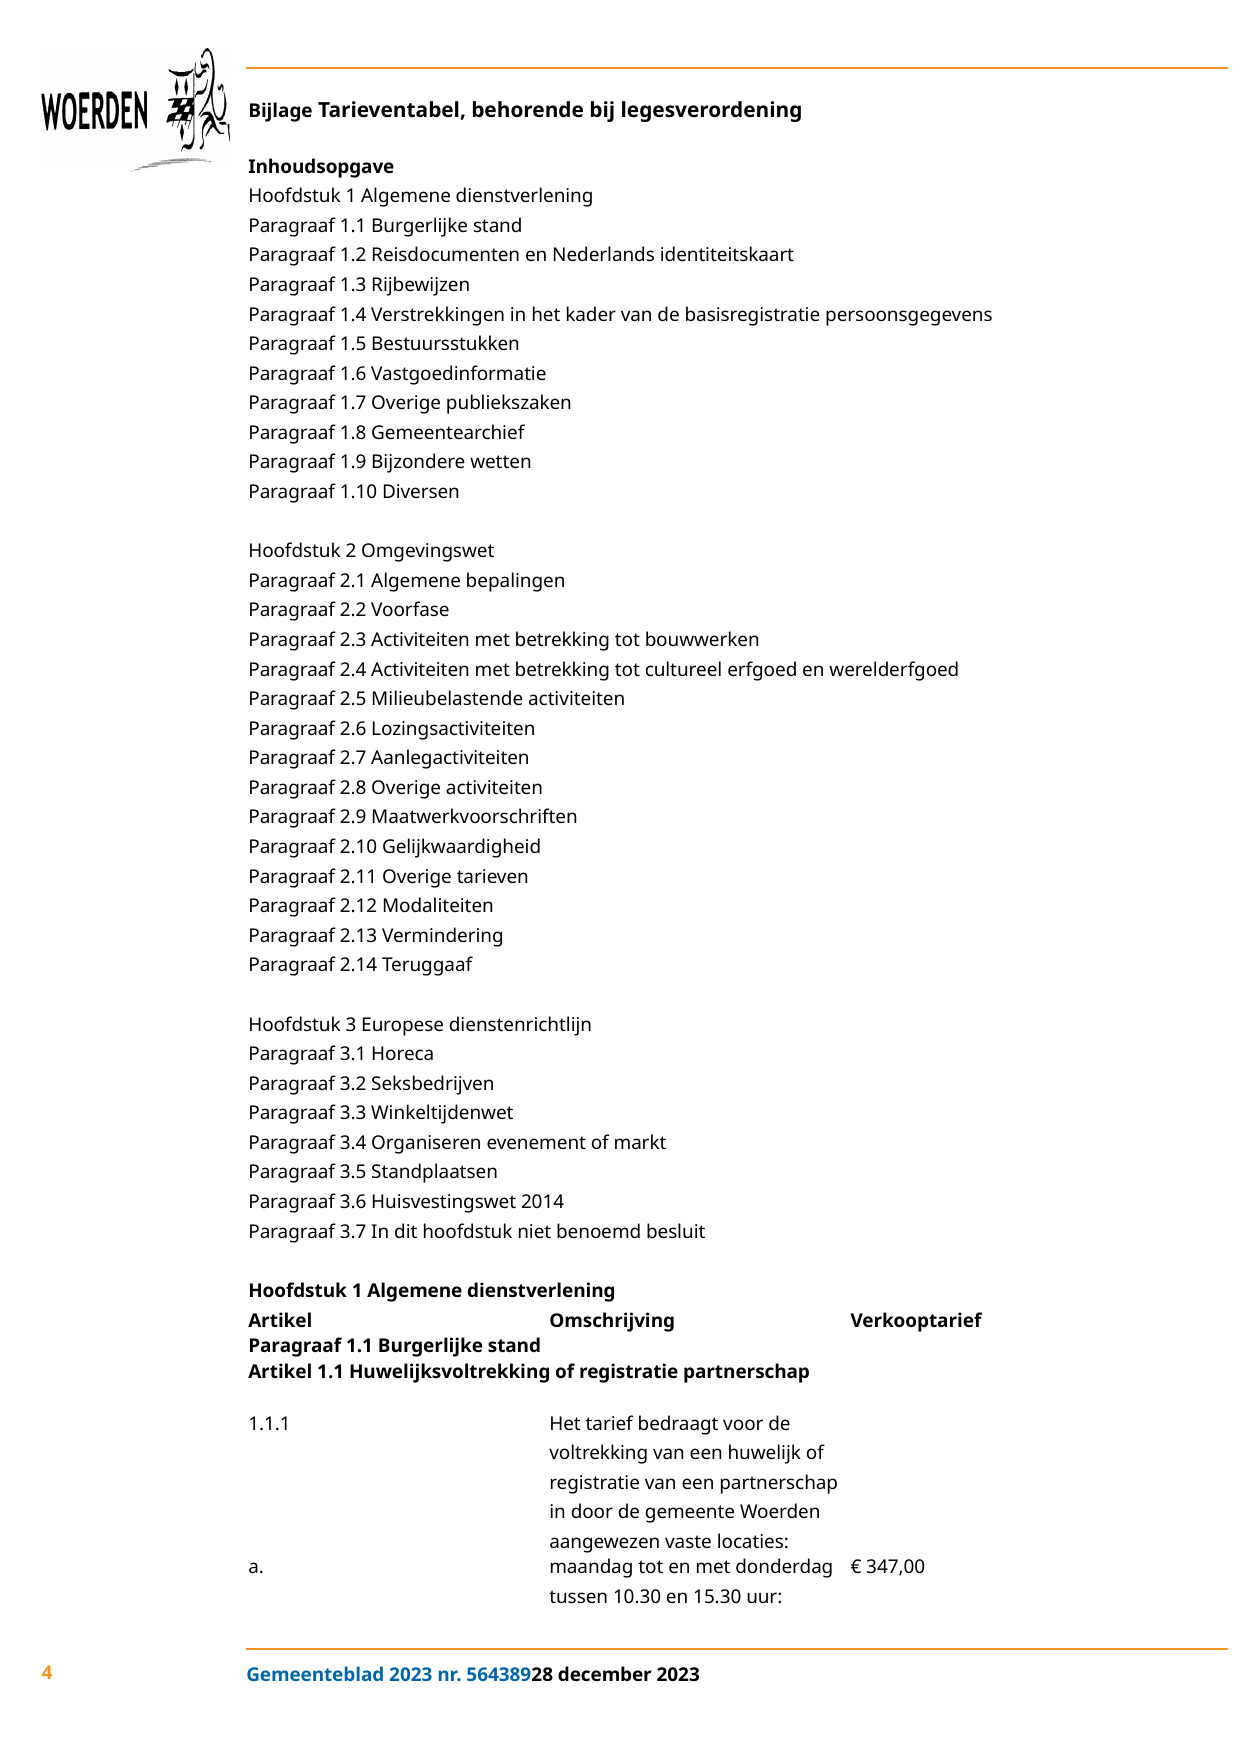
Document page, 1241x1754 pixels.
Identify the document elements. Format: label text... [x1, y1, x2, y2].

text Paragraaf 2.10 Gelijkwaardigheid [248, 833, 1152, 859]
text Paragraaf 2.7 Aanlegactiviteiten [248, 744, 1152, 770]
text Paragraaf 1.9 Bijzondere wetten [248, 449, 1152, 474]
text Paragraaf 2.5 Milieubelastende activiteiten [248, 685, 1152, 711]
table_cell Artikel 1.1 Huwelijksvoltrekking of registratie partnerschap [248, 1358, 1152, 1384]
text Paragraaf 2.8 Overige activiteiten [248, 774, 1152, 800]
text Paragraaf 1.7 Overige publiekszaken [248, 389, 1152, 415]
table_header Artikel [248, 1307, 549, 1332]
text Paragraaf 2.3 Activiteiten met betrekking tot bouwwerken [248, 626, 1152, 652]
table_cell Het tarief bedraagt voor de voltrekking van een huwelijk of registratie van een partnerschap in door de gemeente Woerden aangewezen vaste locaties: [549, 1410, 850, 1554]
text Paragraaf 3.1 Horeca [248, 1040, 1152, 1066]
text Paragraaf 2.4 Activiteiten met betrekking tot cultureel erfgoed en werelderfgoed [248, 656, 1152, 682]
text Hoofdstuk 1 Algemene dienstverlening [248, 182, 1152, 208]
table_cell € 347,00 [850, 1554, 1152, 1609]
text Paragraaf 2.14 Teruggaaf [248, 952, 1152, 977]
table_cell maandag tot en met donderdag tussen 10.30 en 15.30 uur: [549, 1554, 850, 1609]
text Paragraaf 2.12 Modaliteiten [248, 892, 1152, 918]
text Paragraaf 3.2 Seksbedrijven [248, 1070, 1152, 1096]
text Paragraaf 3.3 Winkeltijdenwet [248, 1099, 1152, 1125]
text Paragraaf 1.1 Burgerlijke stand [248, 212, 1152, 238]
text Hoofdstuk 2 Omgevingswet [248, 537, 1152, 563]
text Paragraaf 1.5 Bestuursstukken [248, 330, 1152, 356]
table_cell [549, 1384, 850, 1410]
table_cell 1.1.1 [248, 1410, 549, 1554]
text Bijlage Tarieventabel, behorende bij legesverordening [248, 95, 1152, 123]
table_header Omschrijving [549, 1307, 850, 1332]
table_cell [850, 1384, 1152, 1410]
text Paragraaf 1.10 Diversen [248, 478, 1152, 504]
text Paragraaf 3.4 Organiseren evenement of markt [248, 1129, 1152, 1155]
text Hoofdstuk 3 Europese dienstenrichtlijn [248, 1011, 1152, 1037]
text Inhoudsopgave [248, 153, 1152, 179]
text Paragraaf 3.5 Standplaatsen [248, 1159, 1152, 1184]
text Paragraaf 2.9 Maatwerkvoorschriften [248, 804, 1152, 829]
text Paragraaf 3.6 Huisvestingswet 2014 [248, 1188, 1152, 1214]
table_cell a. [248, 1554, 549, 1609]
text Paragraaf 3.7 In dit hoofdstuk niet benoemd besluit [248, 1218, 1152, 1244]
text Paragraaf 2.2 Voorfase [248, 597, 1152, 622]
table_header Verkooptarief [850, 1307, 1152, 1332]
table_cell Paragraaf 1.1 Burgerlijke stand [248, 1333, 1152, 1358]
table_cell [248, 1384, 549, 1410]
text Paragraaf 1.8 Gemeentearchief [248, 419, 1152, 445]
text Paragraaf 2.6 Lozingsactiviteiten [248, 715, 1152, 741]
text Paragraaf 2.11 Overige tarieven [248, 863, 1152, 889]
text Paragraaf 1.2 Reisdocumenten en Nederlands identiteitskaart [248, 242, 1152, 267]
text Paragraaf 1.4 Verstrekkingen in het kader van de basisregistratie persoonsgegevens [248, 301, 1152, 327]
picture [41, 47, 231, 172]
text Hoofdstuk 1 Algemene dienstverlening [248, 1277, 1152, 1303]
text Paragraaf 1.6 Vastgoedinformatie [248, 360, 1152, 386]
text Paragraaf 2.13 Vermindering [248, 922, 1152, 948]
text Paragraaf 1.3 Rijbewijzen [248, 271, 1152, 297]
text Paragraaf 2.1 Algemene bepalingen [248, 567, 1152, 593]
table_cell [850, 1410, 1152, 1554]
